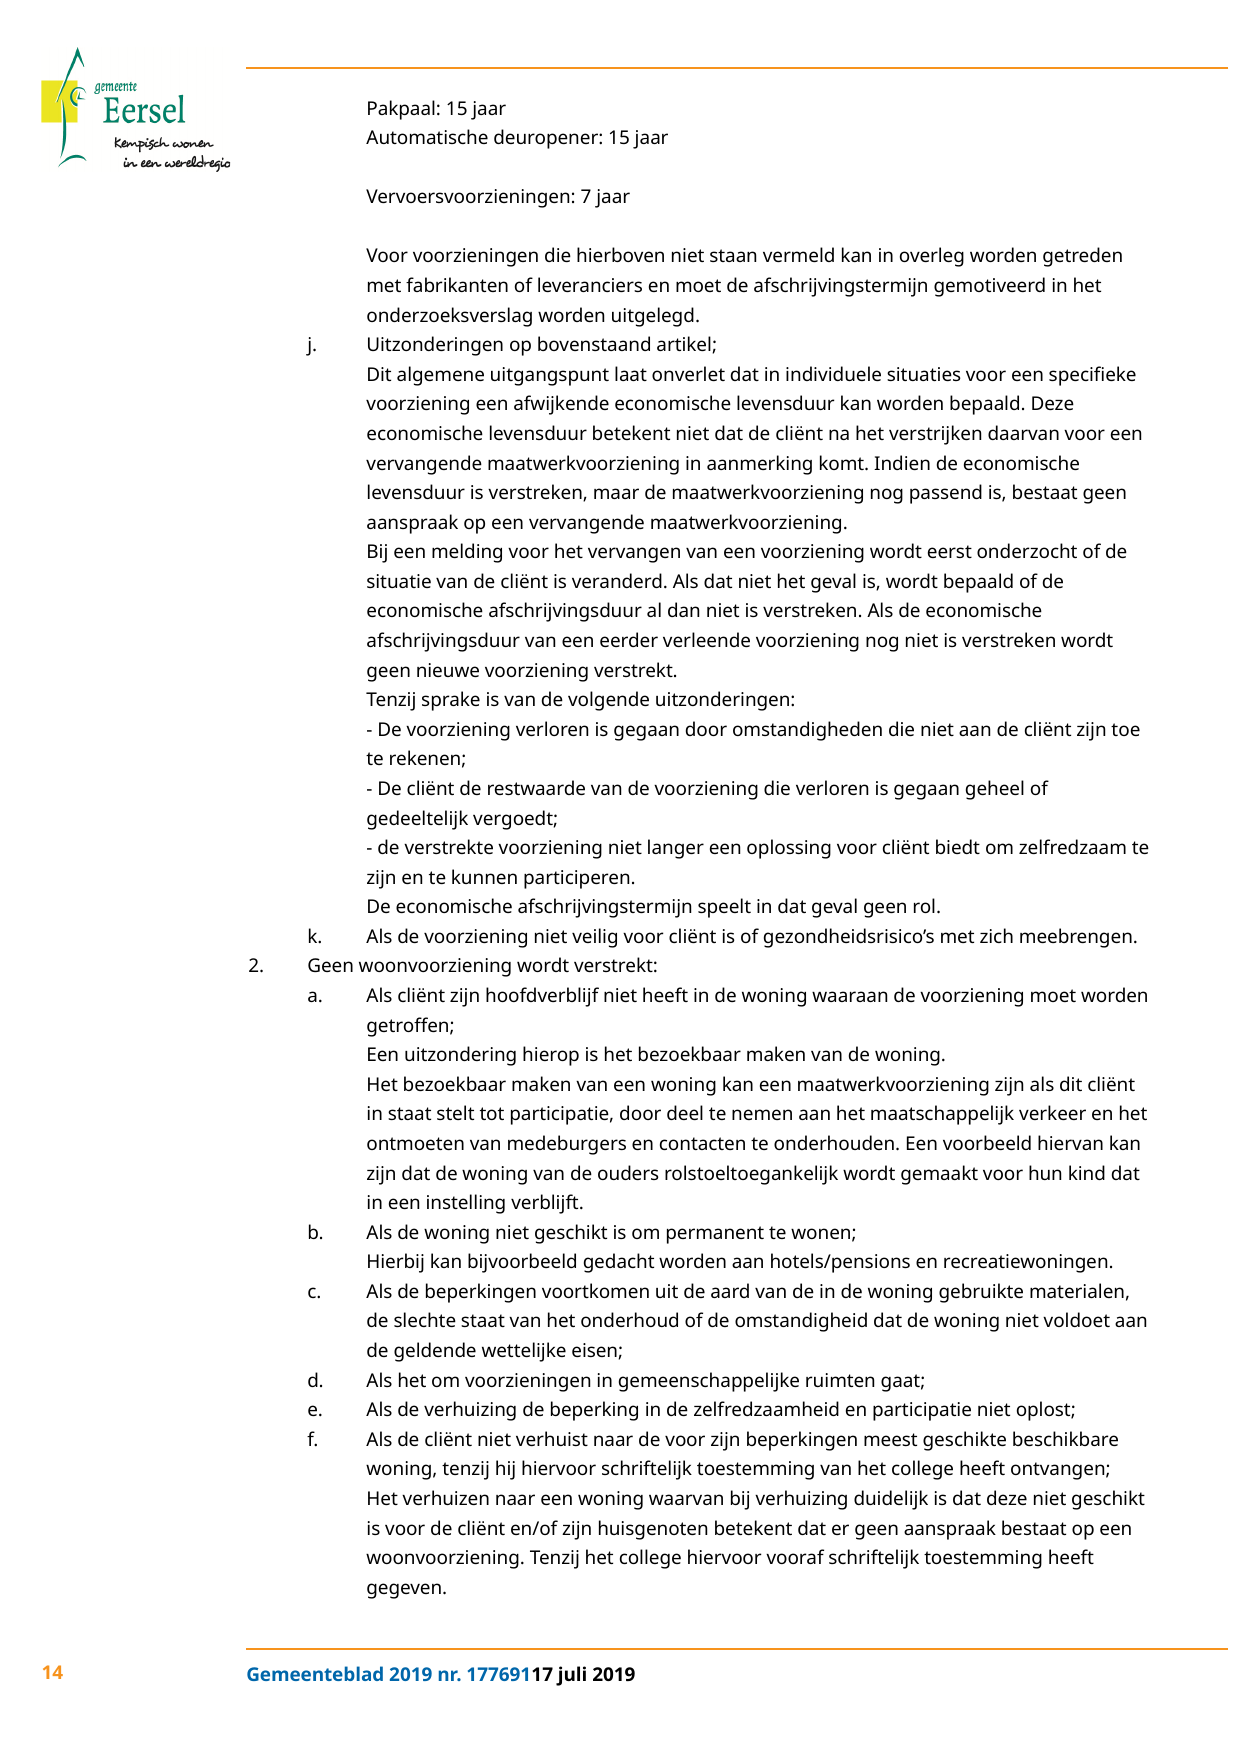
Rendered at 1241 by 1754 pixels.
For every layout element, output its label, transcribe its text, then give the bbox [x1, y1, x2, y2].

list Als cliënt zijn hoofdverblijf niet heeft in de woning waaraan de voorziening moet worden getroffen; [307, 982, 1152, 1038]
list Als de beperkingen voortkomen uit de aard van de in de woning gebruikte materialen, de slechte staat van het onderhoud of de omstandigheid dat de woning niet voldoet aan de geldende wettelijke eisen; [307, 1278, 1152, 1363]
list Vervoersvoorzieningen: 7 jaar [307, 183, 1152, 209]
list Geen woonvoorziening wordt verstrekt: [248, 953, 1152, 978]
list - De voorziening verloren is gegaan door omstandigheden die niet aan de cliënt zijn toe te rekenen; [307, 716, 1152, 771]
list Het verhuizen naar een woning waarvan bij verhuizing duidelijk is dat deze niet geschikt is voor de cliënt en/of zijn huisgenoten betekent dat er geen aanspraak bestaat op een woonvoorziening. Tenzij het college hiervoor vooraf schriftelijk toestemming heeft gegeven. [307, 1485, 1152, 1600]
list Als de voorziening niet veilig voor cliënt is of gezondheidsrisico’s met zich meebrengen. [307, 923, 1152, 949]
list Het bezoekbaar maken van een woning kan een maatwerkvoorziening zijn als dit cliënt in staat stelt tot participatie, door deel te nemen aan het maatschappelijk verkeer en het ontmoeten van medeburgers en contacten te onderhouden. Een voorbeeld hiervan kan zijn dat de woning van de ouders rolstoeltoegankelijk wordt gemaakt voor hun kind dat in een instelling verblijft. [307, 1071, 1152, 1215]
list Bij een melding voor het vervangen van een voorziening wordt eerst onderzocht of de situatie van de cliënt is veranderd. Als dat niet het geval is, wordt bepaald of de economische afschrijvingsduur al dan niet is verstreken. Als de economische afschrijvingsduur van een eerder verleende voorziening nog niet is verstreken wordt geen nieuwe voorziening verstrekt. [307, 538, 1152, 683]
list - De cliënt de restwaarde van de voorziening die verloren is gegaan geheel of gedeeltelijk vergoedt; [307, 775, 1152, 831]
list Als de cliënt niet verhuist naar de voor zijn beperkingen meest geschikte beschikbare woning, tenzij hij hiervoor schriftelijk toestemming van het college heeft ontvangen; [307, 1426, 1152, 1481]
list Voor voorzieningen die hierboven niet staan vermeld kan in overleg worden getreden met fabrikanten of leveranciers en moet de afschrijvingstermijn gemotiveerd in het onderzoeksverslag worden uitgelegd. [307, 243, 1152, 328]
list Als het om voorzieningen in gemeenschappelijke ruimten gaat; [307, 1367, 1152, 1393]
list Hierbij kan bijvoorbeeld gedacht worden aan hotels/pensions en recreatiewoningen. [307, 1248, 1152, 1274]
list De economische afschrijvingstermijn speelt in dat geval geen rol. [307, 893, 1152, 919]
list Een uitzondering hierop is het bezoekbaar maken van de woning. [307, 1041, 1152, 1067]
list Tenzij sprake is van de volgende uitzonderingen: [307, 686, 1152, 712]
list Uitzonderingen op bovenstaand artikel; [307, 331, 1152, 357]
list Pakpaal: 15 jaar [307, 95, 1152, 121]
picture [41, 47, 231, 172]
list Dit algemene uitgangspunt laat onverlet dat in individuele situaties voor een specifieke voorziening een afwijkende economische levensduur kan worden bepaald. Deze economische levensduur betekent niet dat de cliënt na het verstrijken daarvan voor een vervangende maatwerkvoorziening in aanmerking komt. Indien de economische levensduur is verstreken, maar de maatwerkvoorziening nog passend is, bestaat geen aanspraak op een vervangende maatwerkvoorziening. [307, 361, 1152, 535]
list Als de woning niet geschikt is om permanent te wonen; [307, 1219, 1152, 1245]
list Als de verhuizing de beperking in de zelfredzaamheid en participatie niet oplost; [307, 1396, 1152, 1422]
list Automatische deuropener: 15 jaar [307, 124, 1152, 150]
list - de verstrekte voorziening niet langer een oplossing voor cliënt biedt om zelfredzaam te zijn en te kunnen participeren. [307, 834, 1152, 890]
